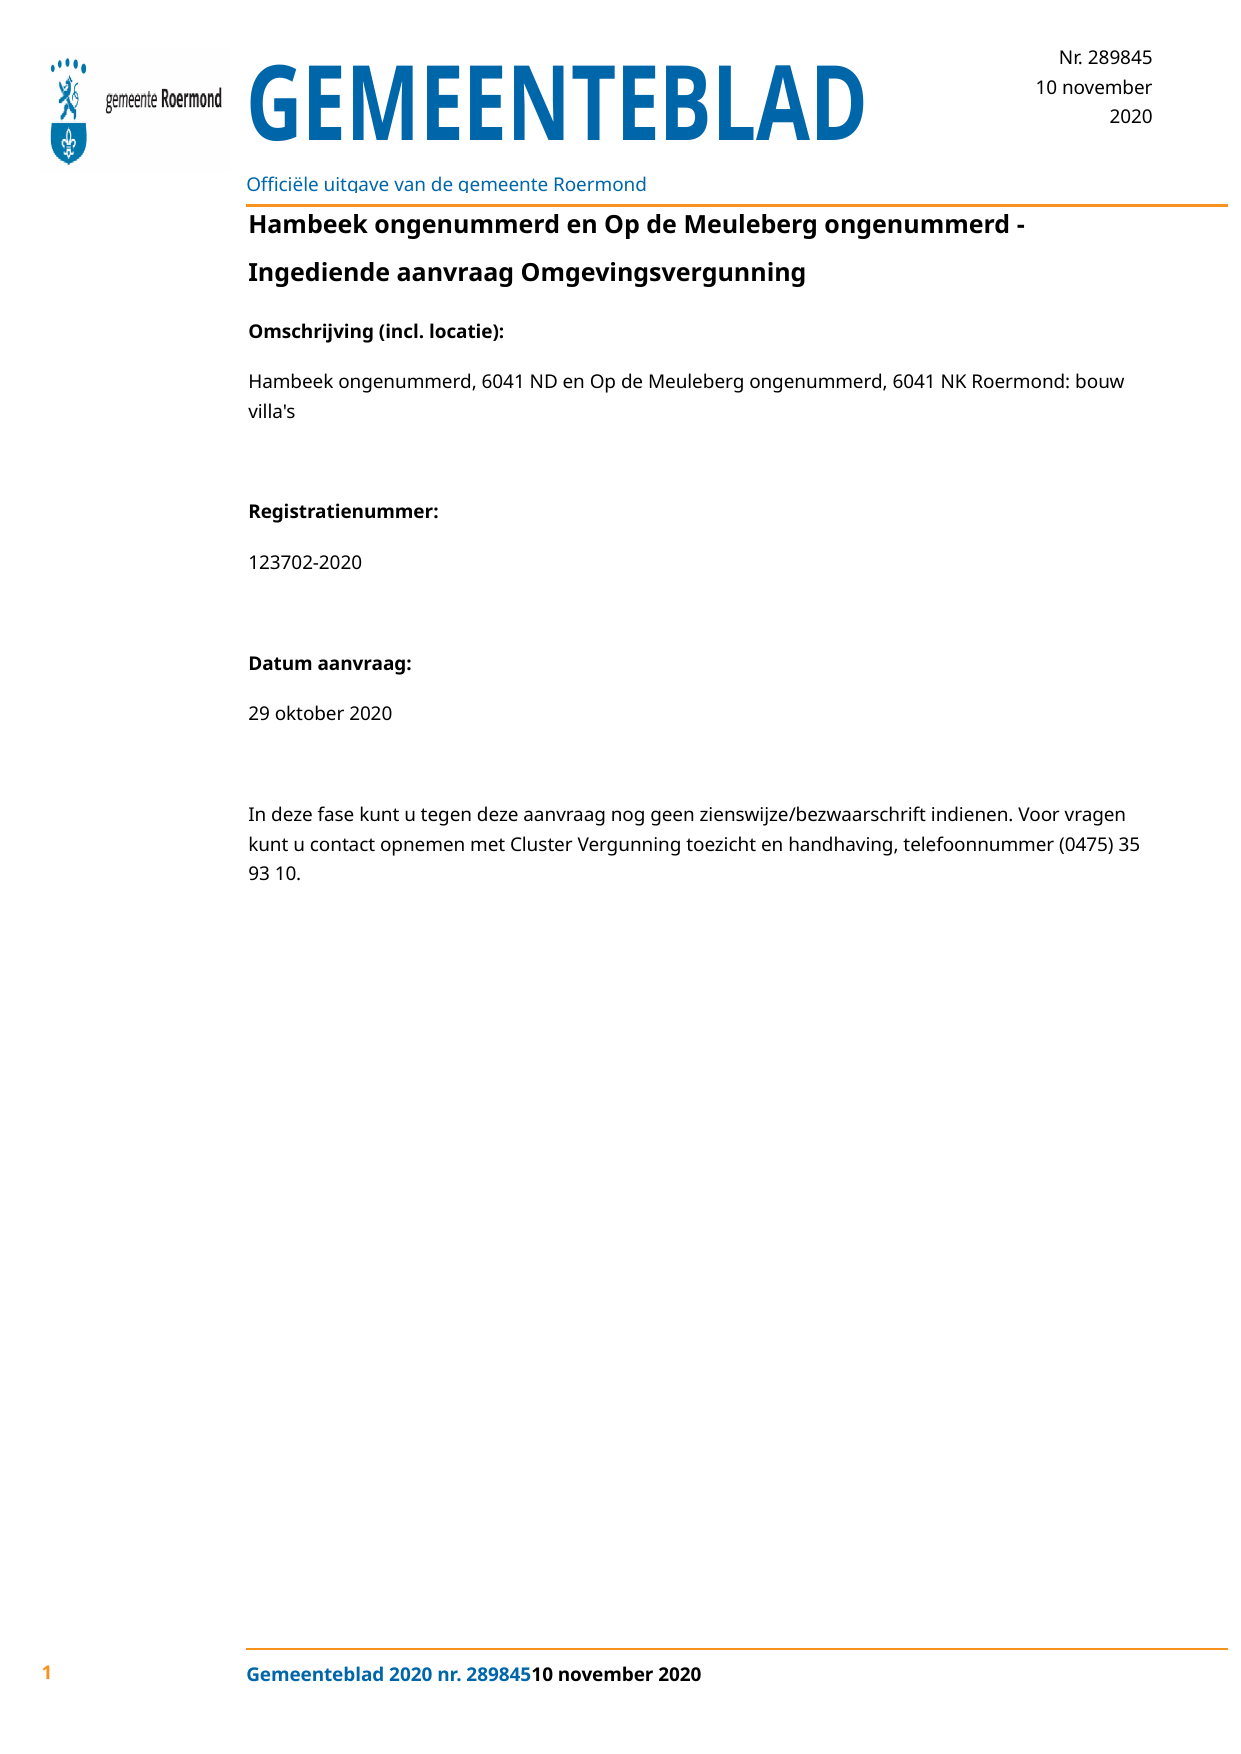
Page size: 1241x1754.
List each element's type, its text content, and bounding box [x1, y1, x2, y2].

text Hambeek ongenummerd, 6041 ND en Op de Meuleberg ongenummerd, 6041 NK Roermond: bouw villa's [248, 368, 1152, 424]
text Omschrijving (incl. locatie): [248, 318, 1152, 344]
text Datum aanvraag: [248, 650, 1152, 676]
text Hambeek ongenummerd en Op de Meuleberg ongenummerd - Ingediende aanvraag Omgevingsvergunning [248, 207, 1152, 288]
text 123702-2020 [248, 549, 1152, 575]
text Registratienummer: [248, 499, 1152, 524]
text In deze fase kunt u tegen deze aanvraag nog geen zienswijze/bezwaarschrift indienen. Voor vragen kunt u contact opnemen met Cluster Vergunning toezicht en handhaving, telefoonnummer (0475) 35 93 10. [248, 801, 1152, 886]
text 29 oktober 2020 [248, 700, 1152, 726]
picture [41, 47, 231, 172]
